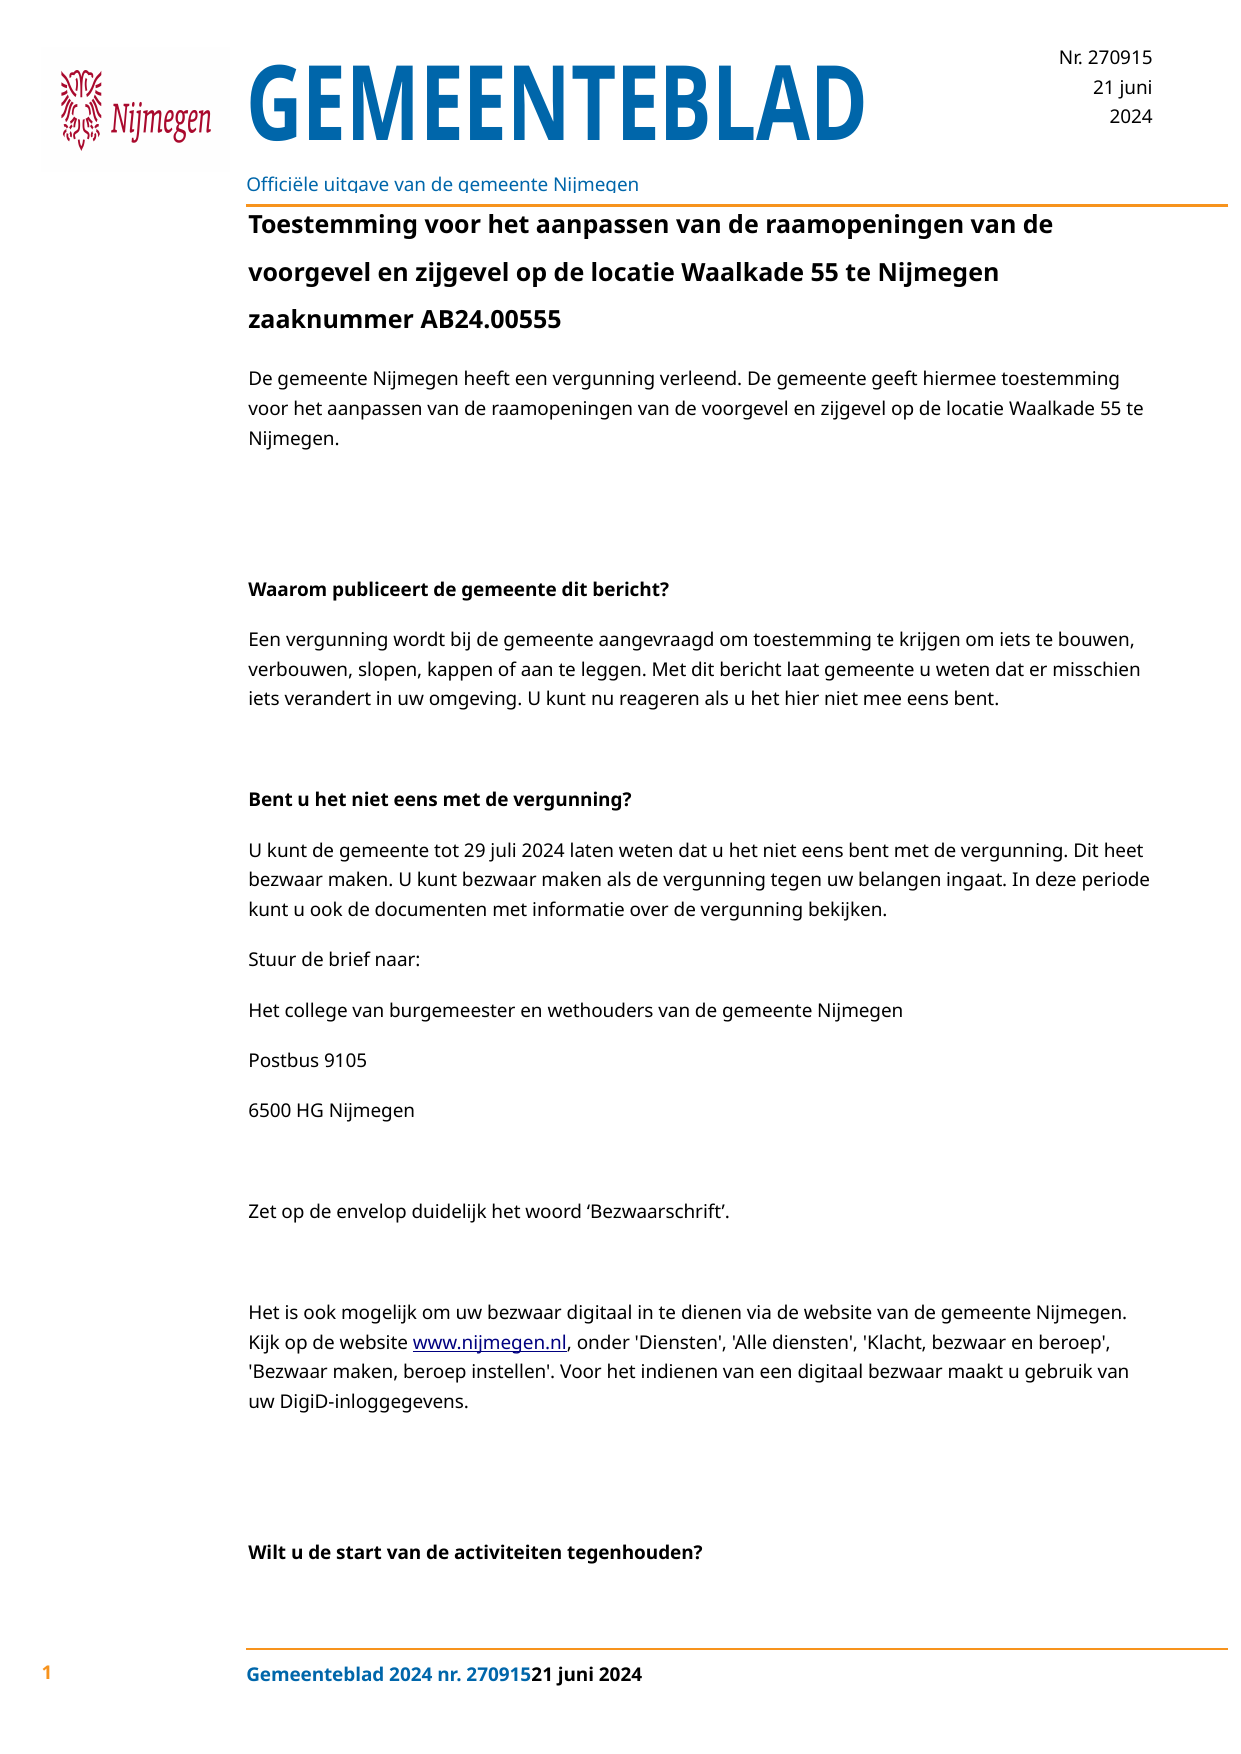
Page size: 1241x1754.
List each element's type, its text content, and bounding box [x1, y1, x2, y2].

text U kunt de gemeente tot 29 juli 2024 laten weten dat u het niet eens bent met de vergunning. Dit heet bezwaar maken. U kunt bezwaar maken als de vergunning tegen uw belangen ingaat. In deze periode kunt u ook de documenten met informatie over de vergunning bekijken. [248, 837, 1152, 922]
text Bent u het niet eens met de vergunning? [248, 786, 1152, 812]
text Toestemming voor het aanpassen van de raamopeningen van de voorgevel en zijgevel op de locatie Waalkade 55 te Nijmegen zaaknummer AB24.00555 [248, 207, 1152, 336]
text Het is ook mogelijk om uw bezwaar digitaal in te dienen via de website van de gemeente Nijmegen. Kijk op de website www.nijmegen.nl, onder 'Diensten', 'Alle diensten', 'Klacht, bezwaar en beroep', 'Bezwaar maken, beroep instellen'. Voor het indienen van een digitaal bezwaar maakt u gebruik van uw DigiD-inloggegevens. [248, 1299, 1152, 1414]
text 6500 HG Nijmegen [248, 1098, 1152, 1123]
text Een vergunning wordt bij de gemeente aangevraagd om toestemming te krijgen om iets te bouwen, verbouwen, slopen, kappen of aan te leggen. Met dit bericht laat gemeente u weten dat er misschien iets verandert in uw omgeving. U kunt nu reageren als u het hier niet mee eens bent. [248, 626, 1152, 711]
text De gemeente Nijmegen heeft een vergunning verleend. De gemeente geeft hiermee toestemming voor het aanpassen van de raamopeningen van de voorgevel en zijgevel op de locatie Waalkade 55 te Nijmegen. [248, 366, 1152, 450]
text Zet op de envelop duidelijk het woord ‘Bezwaarschrift’. [248, 1198, 1152, 1224]
text Postbus 9105 [248, 1047, 1152, 1073]
text Waarom publiceert de gemeente dit bericht? [248, 576, 1152, 602]
picture [41, 47, 231, 172]
text Stuur de brief naar: [248, 946, 1152, 972]
text Het college van burgemeester en wethouders van de gemeente Nijmegen [248, 997, 1152, 1022]
text Wilt u de start van de activiteiten tegenhouden? [248, 1539, 1152, 1565]
